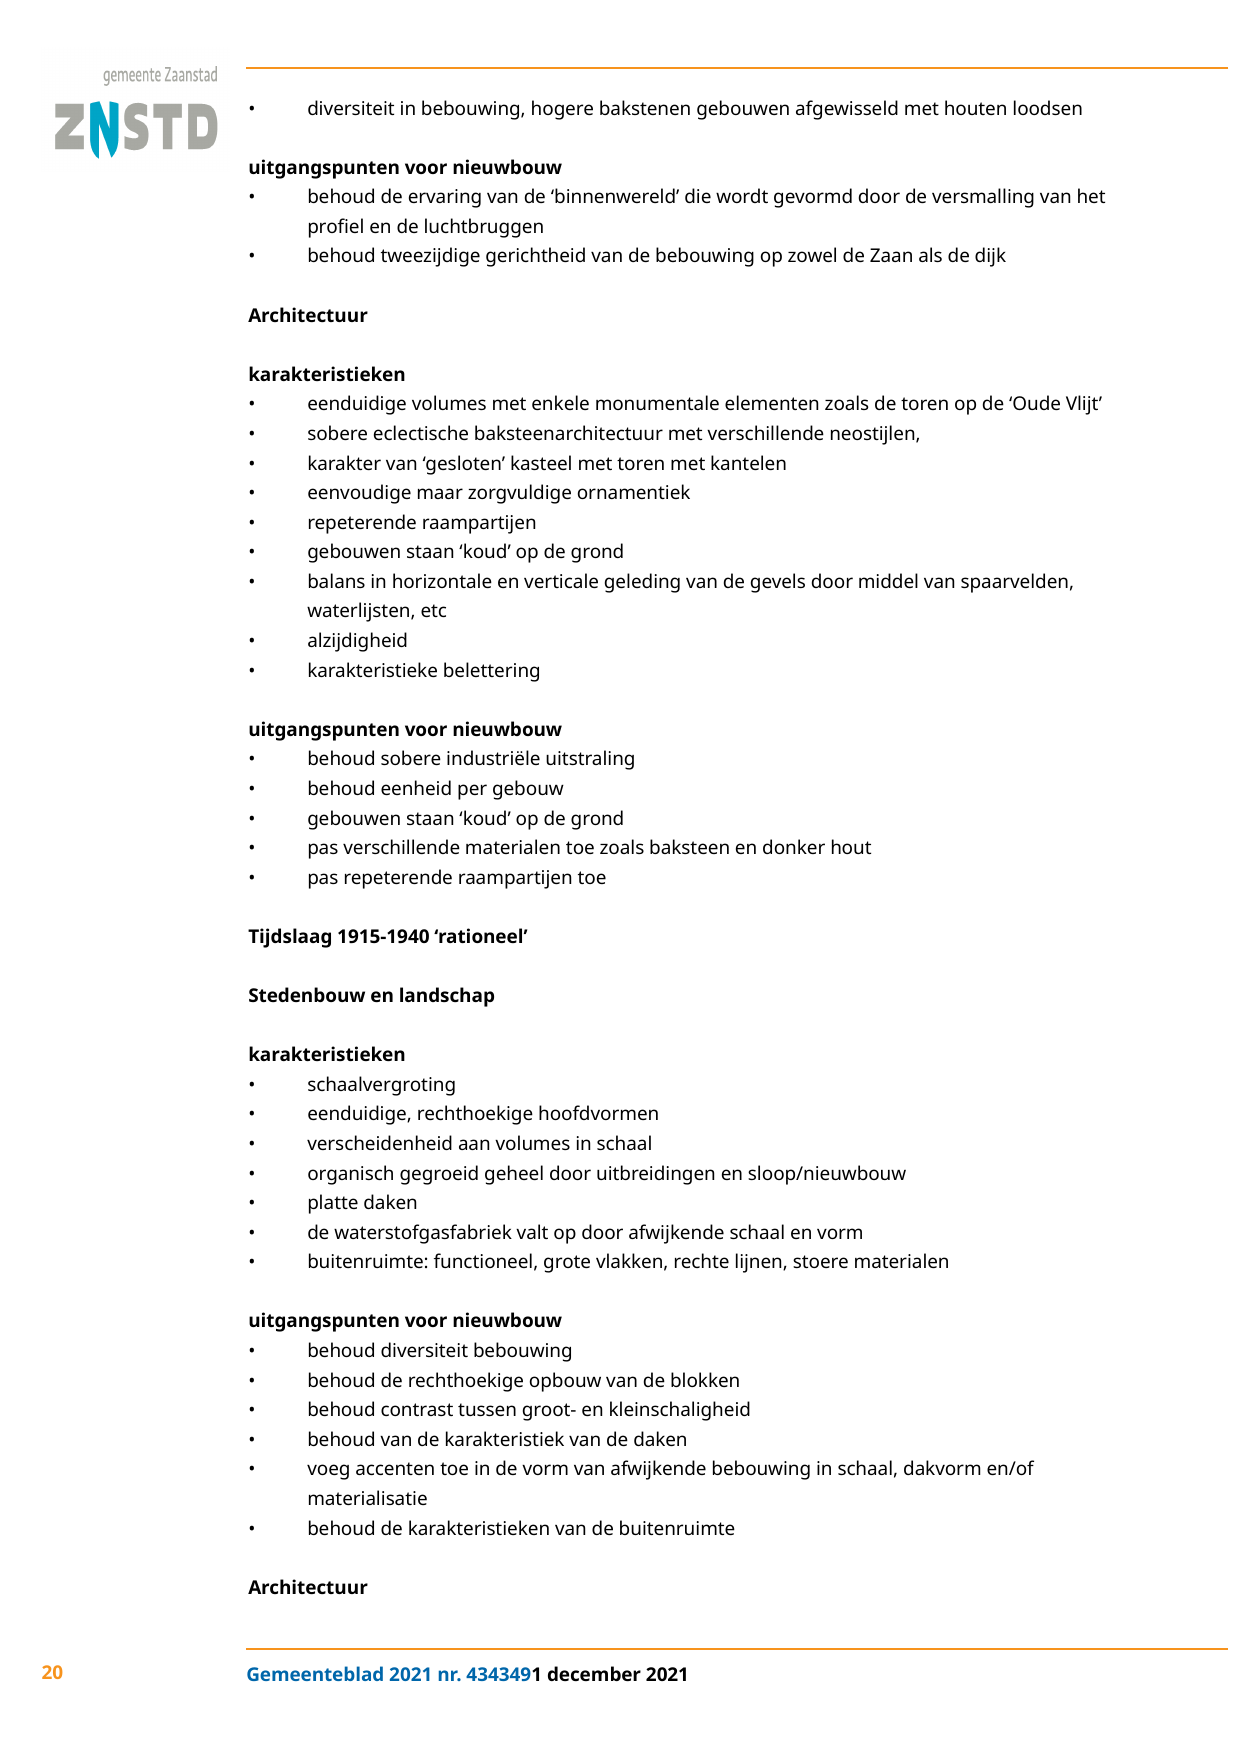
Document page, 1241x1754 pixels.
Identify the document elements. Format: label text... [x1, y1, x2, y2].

list sobere eclectische baksteenarchitectuur met verschillende neostijlen, [248, 420, 1152, 446]
list behoud tweezijdige gerichtheid van de bebouwing op zowel de Zaan als de dijk [248, 243, 1152, 268]
text Stedenbouw en landschap [248, 982, 1152, 1008]
text karakteristieken [248, 361, 1152, 387]
list behoud de ervaring van de ‘binnenwereld’ die wordt gevormd door de versmalling van het profiel en de luchtbruggen [248, 183, 1152, 239]
list diversiteit in bebouwing, hogere bakstenen gebouwen afgewisseld met houten loodsen [248, 95, 1152, 121]
text Tijdslaag 1915-1940 ‘rationeel’ [248, 923, 1152, 949]
list de waterstofgasfabriek valt op door afwijkende schaal en vorm [248, 1219, 1152, 1245]
list repeterende raampartijen [248, 509, 1152, 535]
list verscheidenheid aan volumes in schaal [248, 1130, 1152, 1156]
list gebouwen staan ‘koud’ op de grond [248, 538, 1152, 564]
list behoud sobere industriële uitstraling [248, 746, 1152, 771]
list karakter van ‘gesloten’ kasteel met toren met kantelen [248, 450, 1152, 476]
list behoud de rechthoekige opbouw van de blokken [248, 1367, 1152, 1393]
list eenduidige, rechthoekige hoofdvormen [248, 1101, 1152, 1126]
list behoud diversiteit bebouwing [248, 1337, 1152, 1363]
text uitgangspunten voor nieuwbouw [248, 154, 1152, 180]
text Architectuur [248, 1574, 1152, 1600]
list buitenruimte: functioneel, grote vlakken, rechte lijnen, stoere materialen [248, 1248, 1152, 1274]
text Architectuur [248, 302, 1152, 328]
list pas repeterende raampartijen toe [248, 864, 1152, 890]
list voeg accenten toe in de vorm van afwijkende bebouwing in schaal, dakvorm en/of materialisatie [248, 1456, 1152, 1511]
text uitgangspunten voor nieuwbouw [248, 716, 1152, 742]
list schaalvergroting [248, 1071, 1152, 1097]
list behoud van de karakteristiek van de daken [248, 1426, 1152, 1452]
list karakteristieke belettering [248, 657, 1152, 683]
list behoud contrast tussen groot- en kleinschaligheid [248, 1396, 1152, 1422]
list eenduidige volumes met enkele monumentale elementen zoals de toren op de ‘Oude Vlijt’ [248, 391, 1152, 416]
text karakteristieken [248, 1041, 1152, 1067]
list organisch gegroeid geheel door uitbreidingen en sloop/nieuwbouw [248, 1160, 1152, 1186]
list behoud de karakteristieken van de buitenruimte [248, 1515, 1152, 1541]
picture [41, 47, 231, 172]
text uitgangspunten voor nieuwbouw [248, 1308, 1152, 1333]
list eenvoudige maar zorgvuldige ornamentiek [248, 479, 1152, 505]
list behoud eenheid per gebouw [248, 775, 1152, 801]
list gebouwen staan ‘koud’ op de grond [248, 805, 1152, 831]
list balans in horizontale en verticale geleding van de gevels door middel van spaarvelden, waterlijsten, etc [248, 568, 1152, 623]
list alzijdigheid [248, 627, 1152, 653]
list platte daken [248, 1189, 1152, 1215]
list pas verschillende materialen toe zoals baksteen en donker hout [248, 834, 1152, 860]
